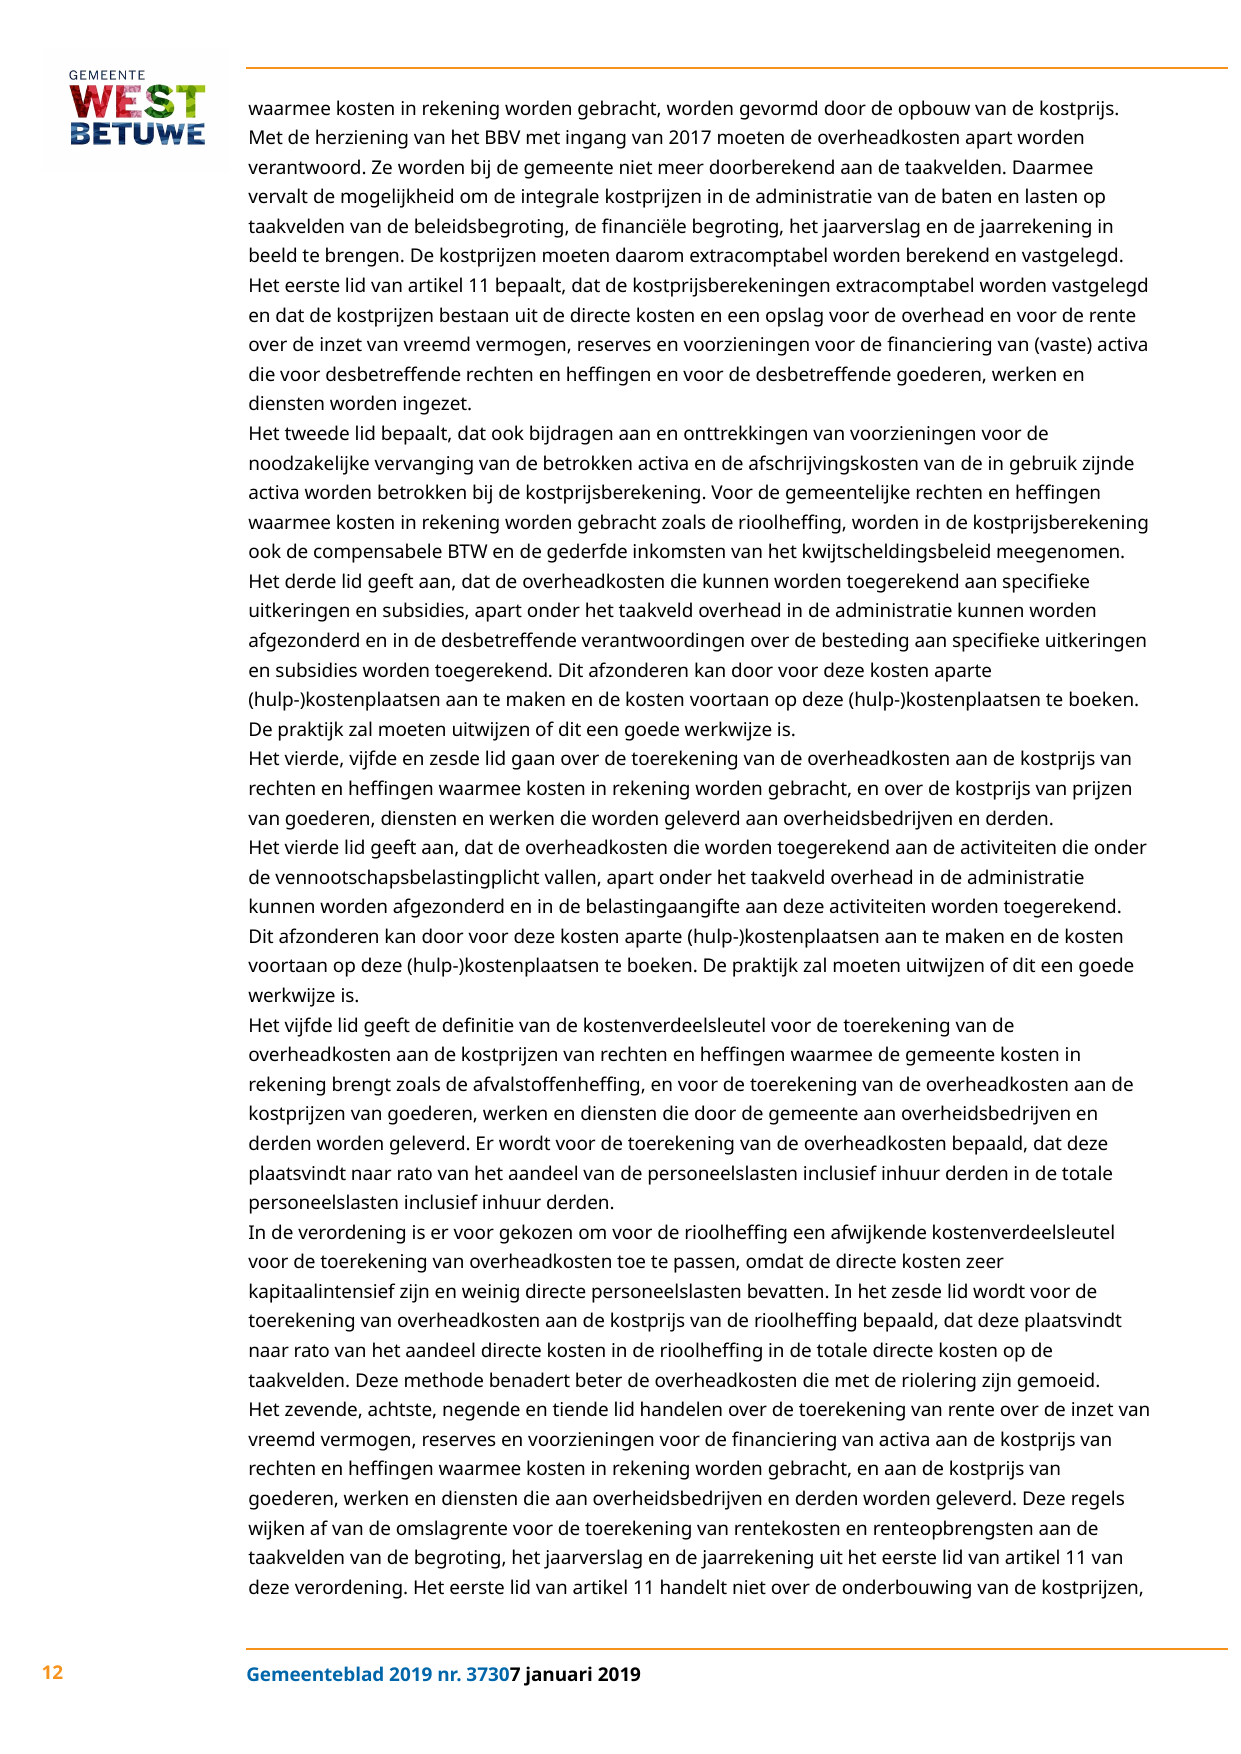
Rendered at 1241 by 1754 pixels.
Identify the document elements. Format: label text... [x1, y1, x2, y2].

text Het vierde lid geeft aan, dat de overheadkosten die worden toegerekend aan de activiteiten die onder de vennootschapsbelastingplicht vallen, apart onder het taakveld overhead in de administratie kunnen worden afgezonderd en in de belastingaangifte aan deze activiteiten worden toegerekend. Dit afzonderen kan door voor deze kosten aparte (hulp-)kostenplaatsen aan te maken en de kosten voortaan op deze (hulp-)kostenplaatsen te boeken. De praktijk zal moeten uitwijzen of dit een goede werkwijze is. [248, 834, 1152, 1008]
text Met de herziening van het BBV met ingang van 2017 moeten de overheadkosten apart worden verantwoord. Ze worden bij de gemeente niet meer doorberekend aan de taakvelden. Daarmee vervalt de mogelijkheid om de integrale kostprijzen in de administratie van de baten en lasten op taakvelden van de beleidsbegroting, de financiële begroting, het jaarverslag en de jaarrekening in beeld te brengen. De kostprijzen moeten daarom extracomptabel worden berekend en vastgelegd. [248, 124, 1152, 268]
text In de verordening is er voor gekozen om voor de rioolheffing een afwijkende kostenverdeelsleutel voor de toerekening van overheadkosten toe te passen, omdat de directe kosten zeer kapitaalintensief zijn en weinig directe personeelslasten bevatten. In het zesde lid wordt voor de toerekening van overheadkosten aan de kostprijs van de rioolheffing bepaald, dat deze plaatsvindt naar rato van het aandeel directe kosten in de rioolheffing in de totale directe kosten op de taakvelden. Deze methode benadert beter de overheadkosten die met de riolering zijn gemoeid. [248, 1219, 1152, 1393]
text Het vijfde lid geeft de definitie van de kostenverdeelsleutel voor de toerekening van de overheadkosten aan de kostprijzen van rechten en heffingen waarmee de gemeente kosten in rekening brengt zoals de afvalstoffenheffing, en voor de toerekening van de overheadkosten aan de kostprijzen van goederen, werken en diensten die door de gemeente aan overheidsbedrijven en derden worden geleverd. Er wordt voor de toerekening van de overheadkosten bepaald, dat deze plaatsvindt naar rato van het aandeel van de personeelslasten inclusief inhuur derden in de totale personeelslasten inclusief inhuur derden. [248, 1012, 1152, 1215]
text Het tweede lid bepaalt, dat ook bijdragen aan en onttrekkingen van voorzieningen voor de noodzakelijke vervanging van de betrokken activa en de afschrijvingskosten van de in gebruik zijnde activa worden betrokken bij de kostprijsberekening. Voor de gemeentelijke rechten en heffingen waarmee kosten in rekening worden gebracht zoals de rioolheffing, worden in de kostprijsberekening ook de compensabele BTW en de gederfde inkomsten van het kwijtscheldingsbeleid meegenomen. [248, 420, 1152, 564]
text waarmee kosten in rekening worden gebracht, worden gevormd door de opbouw van de kostprijs. [248, 95, 1152, 121]
text Het eerste lid van artikel 11 bepaalt, dat de kostprijsberekeningen extracomptabel worden vastgelegd en dat de kostprijzen bestaan uit de directe kosten en een opslag voor de overhead en voor de rente over de inzet van vreemd vermogen, reserves en voorzieningen voor de financiering van (vaste) activa die voor desbetreffende rechten en heffingen en voor de desbetreffende goederen, werken en diensten worden ingezet. [248, 272, 1152, 416]
text Het derde lid geeft aan, dat de overheadkosten die kunnen worden toegerekend aan specifieke uitkeringen en subsidies, apart onder het taakveld overhead in de administratie kunnen worden afgezonderd en in de desbetreffende verantwoordingen over de besteding aan specifieke uitkeringen en subsidies worden toegerekend. Dit afzonderen kan door voor deze kosten aparte (hulp-)kostenplaatsen aan te maken en de kosten voortaan op deze (hulp-)kostenplaatsen te boeken. De praktijk zal moeten uitwijzen of dit een goede werkwijze is. [248, 568, 1152, 742]
text Het zevende, achtste, negende en tiende lid handelen over de toerekening van rente over de inzet van vreemd vermogen, reserves en voorzieningen voor de financiering van activa aan de kostprijs van rechten en heffingen waarmee kosten in rekening worden gebracht, en aan de kostprijs van goederen, werken en diensten die aan overheidsbedrijven en derden worden geleverd. Deze regels wijken af van de omslagrente voor de toerekening van rentekosten en renteopbrengsten aan de taakvelden van de begroting, het jaarverslag en de jaarrekening uit het eerste lid van artikel 11 van deze verordening. Het eerste lid van artikel 11 handelt niet over de onderbouwing van de kostprijzen, [248, 1396, 1152, 1600]
picture [41, 47, 231, 172]
text Het vierde, vijfde en zesde lid gaan over de toerekening van de overheadkosten aan de kostprijs van rechten en heffingen waarmee kosten in rekening worden gebracht, en over de kostprijs van prijzen van goederen, diensten en werken die worden geleverd aan overheidsbedrijven en derden. [248, 746, 1152, 831]
